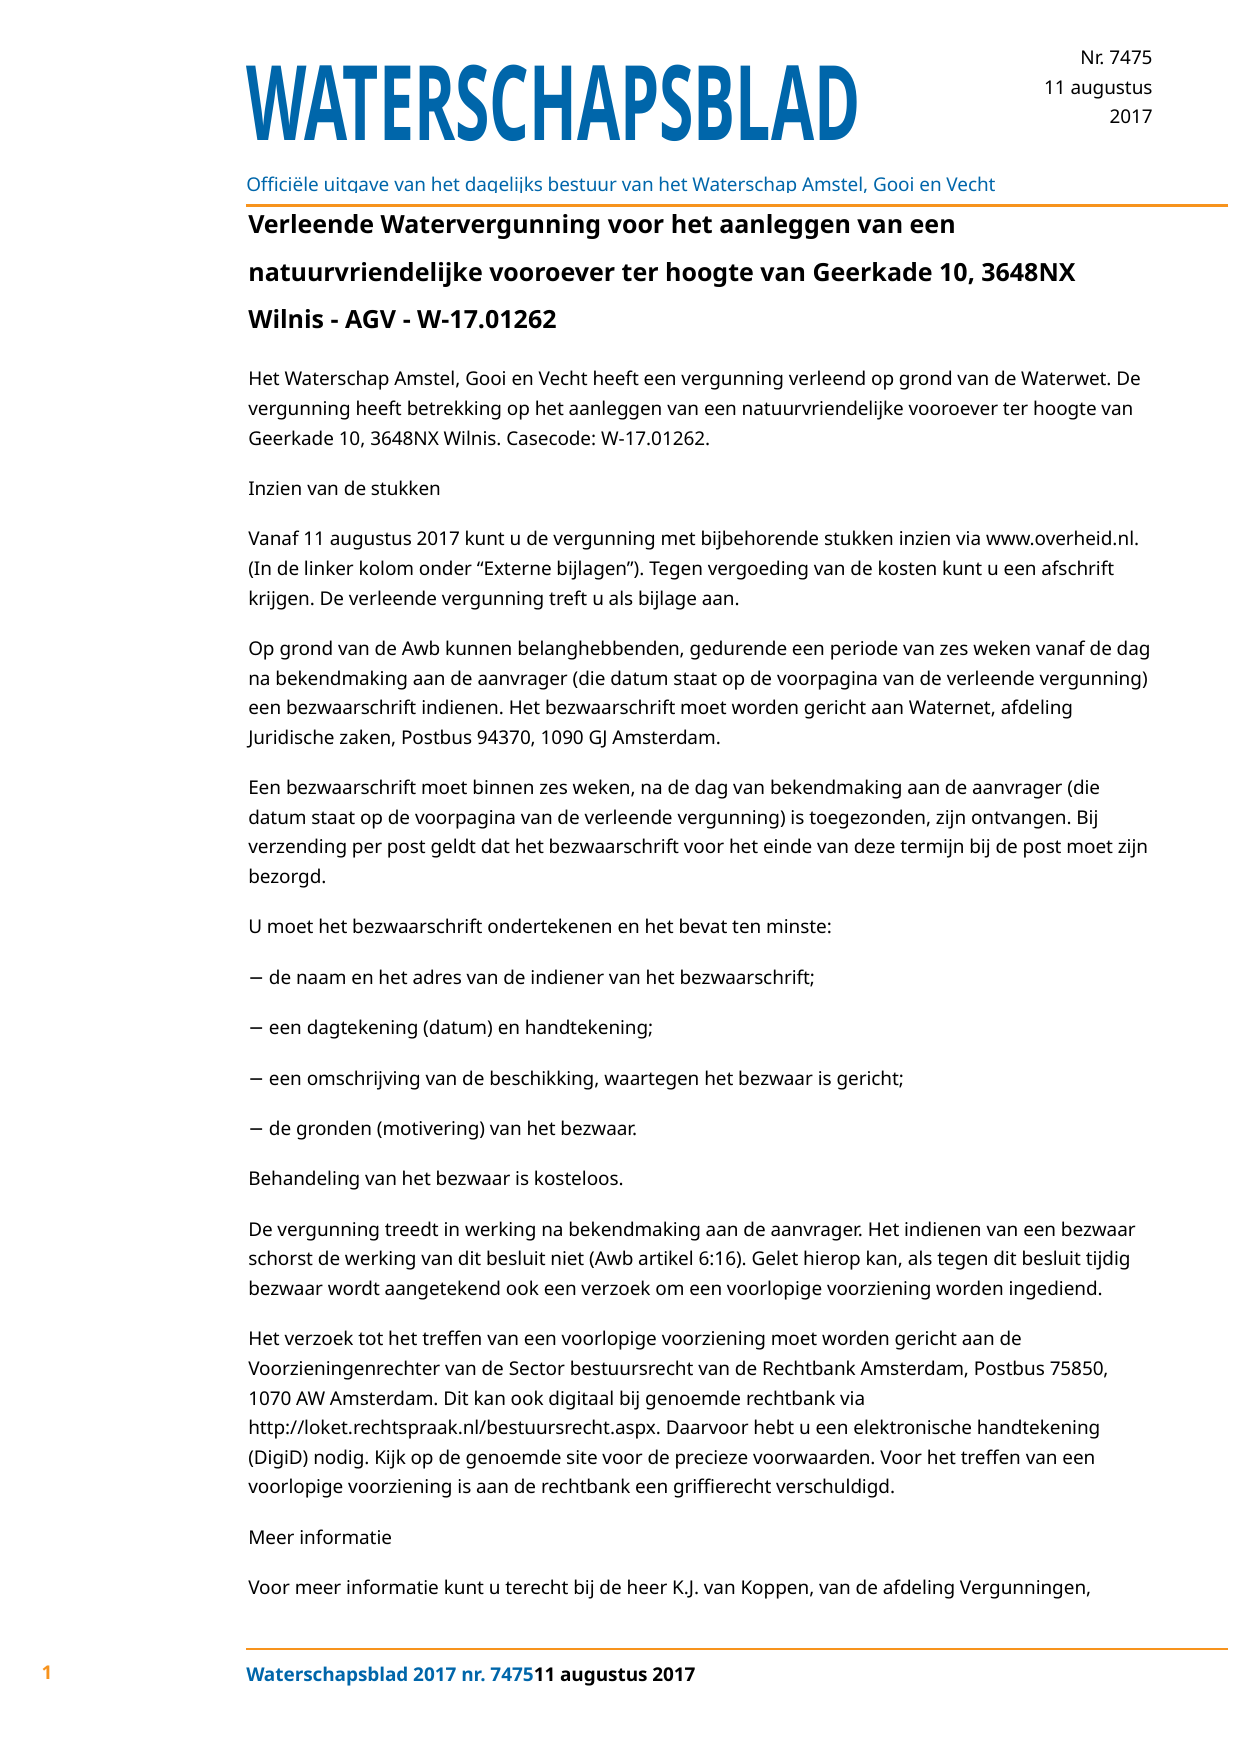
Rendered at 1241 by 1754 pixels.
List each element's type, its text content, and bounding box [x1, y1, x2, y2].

text Vanaf 11 augustus 2017 kunt u de vergunning met bijbehorende stukken inzien via www.overheid.nl. (In de linker kolom onder “Externe bijlagen”). Tegen vergoeding van de kosten kunt u een afschrift krijgen. De verleende vergunning treft u als bijlage aan. [248, 526, 1152, 610]
picture [41, 47, 231, 172]
text Inzien van de stukken [248, 475, 1152, 501]
text − een omschrijving van de beschikking, waartegen het bezwaar is gericht; [248, 1065, 1152, 1090]
text Het verzoek tot het treffen van een voorlopige voorziening moet worden gericht aan de Voorzieningenrechter van de Sector bestuursrecht van de Rechtbank Amsterdam, Postbus 75850, 1070 AW Amsterdam. Dit kan ook digitaal bij genoemde rechtbank via http://loket.rechtspraak.nl/bestuursrecht.aspx. Daarvoor hebt u een elektronische handtekening (DigiD) nodig. Kijk op de genoemde site voor de precieze voorwaarden. Voor het treffen van een voorlopige voorziening is aan de rechtbank een griffierecht verschuldigd. [248, 1326, 1152, 1499]
text − een dagtekening (datum) en handtekening; [248, 1014, 1152, 1040]
text U moet het bezwaarschrift ondertekenen en het bevat ten minste: [248, 913, 1152, 939]
text Verleende Watervergunning voor het aanleggen van een natuurvriendelijke vooroever ter hoogte van Geerkade 10, 3648NX Wilnis - AGV - W-17.01262 [248, 207, 1152, 336]
text Een bezwaarschrift moet binnen zes weken, na de dag van bekendmaking aan de aanvrager (die datum staat op de voorpagina van de verleende vergunning) is toegezonden, zijn ontvangen. Bij verzending per post geldt dat het bezwaarschrift voor het einde van deze termijn bij de post moet zijn bezorgd. [248, 774, 1152, 889]
text Op grond van de Awb kunnen belanghebbenden, gedurende een periode van zes weken vanaf de dag na bekendmaking aan de aanvrager (die datum staat op de voorpagina van de verleende vergunning) een bezwaarschrift indienen. Het bezwaarschrift moet worden gericht aan Waternet, afdeling Juridische zaken, Postbus 94370, 1090 GJ Amsterdam. [248, 635, 1152, 749]
text Het Waterschap Amstel, Gooi en Vecht heeft een vergunning verleend op grond van de Waterwet. De vergunning heeft betrekking op het aanleggen van een natuurvriendelijke vooroever ter hoogte van Geerkade 10, 3648NX Wilnis. Casecode: W-17.01262. [248, 366, 1152, 450]
text Voor meer informatie kunt u terecht bij de heer K.J. van Koppen, van de afdeling Vergunningen, [248, 1574, 1152, 1600]
text Meer informatie [248, 1524, 1152, 1549]
text De vergunning treedt in werking na bekendmaking aan de aanvrager. Het indienen van een bezwaar schorst de werking van dit besluit niet (Awb artikel 6:16). Gelet hierop kan, als tegen dit besluit tijdig bezwaar wordt aangetekend ook een verzoek om een voorlopige voorziening worden ingediend. [248, 1216, 1152, 1301]
text − de gronden (motivering) van het bezwaar. [248, 1115, 1152, 1141]
text Behandeling van het bezwaar is kosteloos. [248, 1166, 1152, 1191]
text − de naam en het adres van de indiener van het bezwaarschrift; [248, 964, 1152, 989]
